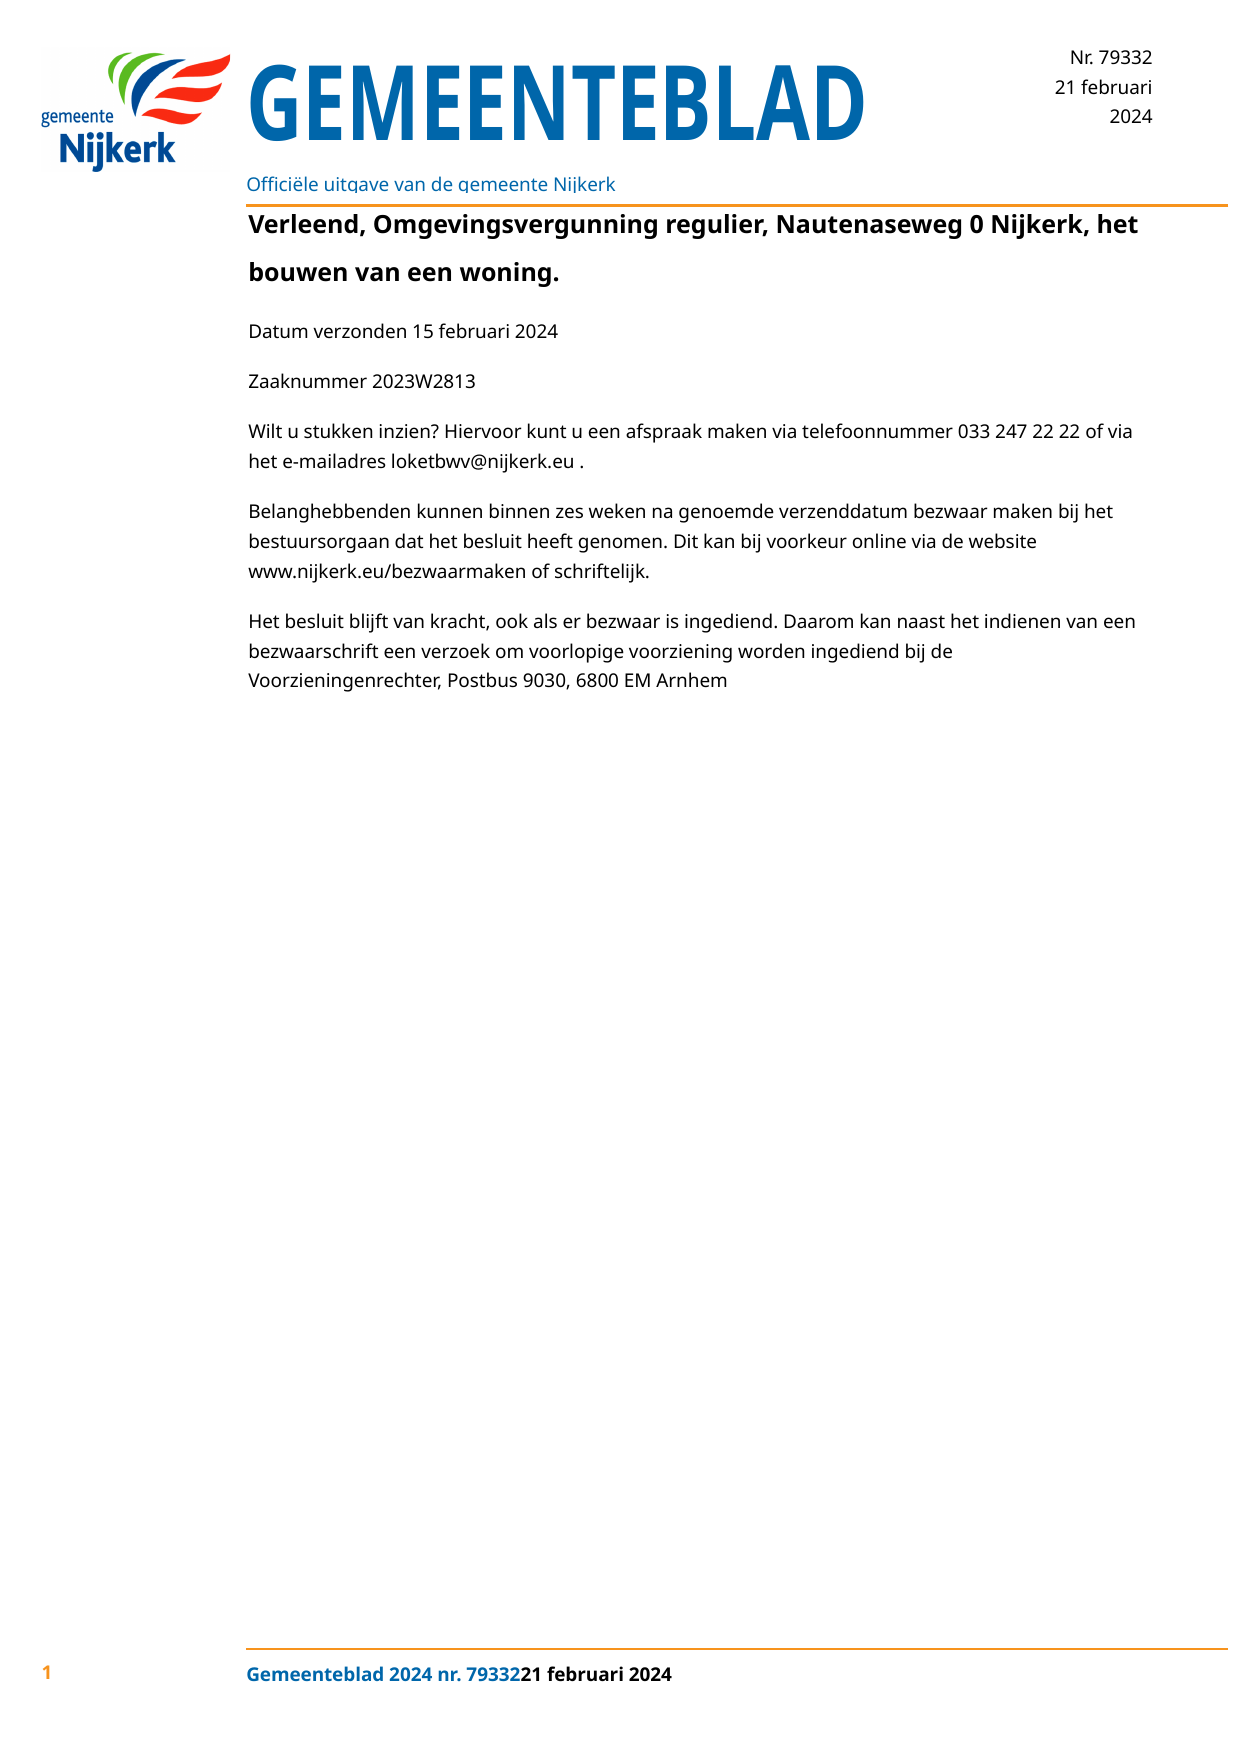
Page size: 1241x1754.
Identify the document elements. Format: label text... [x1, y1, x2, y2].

text Wilt u stukken inzien? Hiervoor kunt u een afspraak maken via telefoonnummer 033 247 22 22 of via het e-mailadres loketbwv@nijkerk.eu . [248, 419, 1152, 474]
text Verleend, Omgevingsvergunning regulier, Nautenaseweg 0 Nijkerk, het bouwen van een woning. [248, 207, 1152, 288]
text Belanghebbenden kunnen binnen zes weken na genoemde verzenddatum bezwaar maken bij het bestuursorgaan dat het besluit heeft genomen. Dit kan bij voorkeur online via de website www.nijkerk.eu/bezwaarmaken of schriftelijk. [248, 499, 1152, 584]
text Datum verzonden 15 februari 2024 [248, 318, 1152, 344]
text Het besluit blijft van kracht, ook als er bezwaar is ingediend. Daarom kan naast het indienen van een bezwaarschrift een verzoek om voorlopige voorziening worden ingediend bij de Voorzieningenrechter, Postbus 9030, 6800 EM Arnhem [248, 608, 1152, 693]
text Zaaknummer 2023W2813 [248, 368, 1152, 394]
picture [41, 47, 231, 172]
